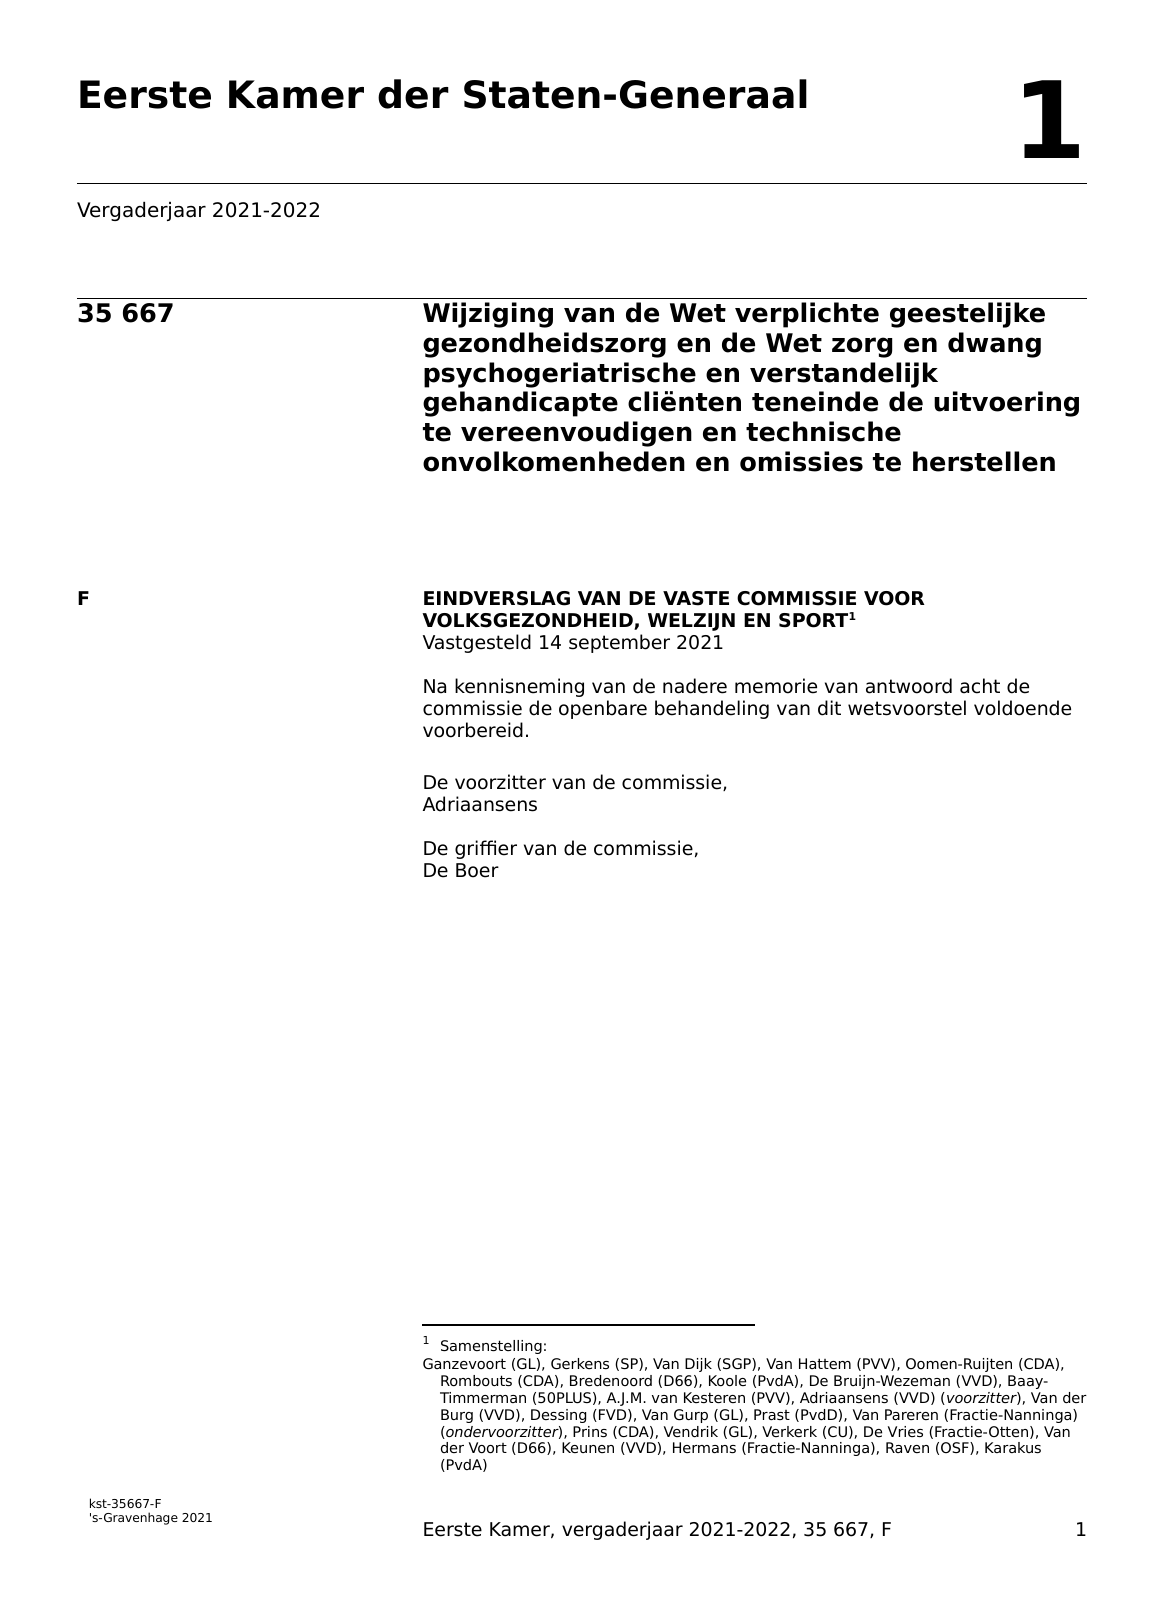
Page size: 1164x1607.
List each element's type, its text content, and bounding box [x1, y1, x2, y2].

text Ganzevoort (GL), Gerkens (SP), Van Dijk (SGP), Van Hattem (PVV), Oomen-Ruijten (CDA), Rombouts (CDA), Bredenoord (D66), Koole (PvdA), De Bruijn-Wezeman (VVD), Baay-Timmerman (50PLUS), A.J.M. van Kesteren (PVV), Adriaansens (VVD) (voorzitter), Van der Burg (VVD), Dessing (FVD), Van Gurp (GL), Prast (PvdD), Van Pareren (Fractie-Nanninga) (ondervoorzitter), Prins (CDA), Vendrik (GL), Verkerk (CU), De Vries (Fractie-Otten), Van der Voort (D66), Keunen (VVD), Hermans (Fractie-Nanninga), Raven (OSF), Karakus (PvdA) [422, 1356, 1087, 1474]
text De voorzitter van de commissie, Adriaansens [422, 772, 1087, 816]
text Vastgesteld 14 september 2021 [422, 632, 1087, 654]
text Na kennisneming van de nadere memorie van antwoord acht de commissie de openbare behandeling van dit wetsvoorstel voldoende voorbereid. [422, 676, 1087, 742]
table_header Eerste Kamer der Staten-Generaal [77, 59, 886, 183]
text De griffier van de commissie, De Boer [422, 838, 1087, 882]
subtitle F EINDVERSLAG VAN DE VASTE COMMISSIE VOOR VOLKSGEZONDHEID, WELZIJN EN SPORT [77, 588, 1087, 632]
text Samenstelling: [422, 1334, 1087, 1356]
text 's-Gravenhage 2021 [88, 1511, 323, 1525]
table_header 1 [886, 59, 1087, 183]
subtitle 35 667 Wijziging van de Wet verplichte geestelijke gezondheidszorg en de Wet zorg en dwang psychogeriatrische en verstandelijk gehandicapte cliënten teneinde de uitvoering te vereenvoudigen en technische onvolkomenheden en omissies te herstellen [77, 299, 1087, 477]
text kst-35667-F [88, 1497, 323, 1511]
table_cell Vergaderjaar 2021-2022 [77, 184, 1087, 298]
